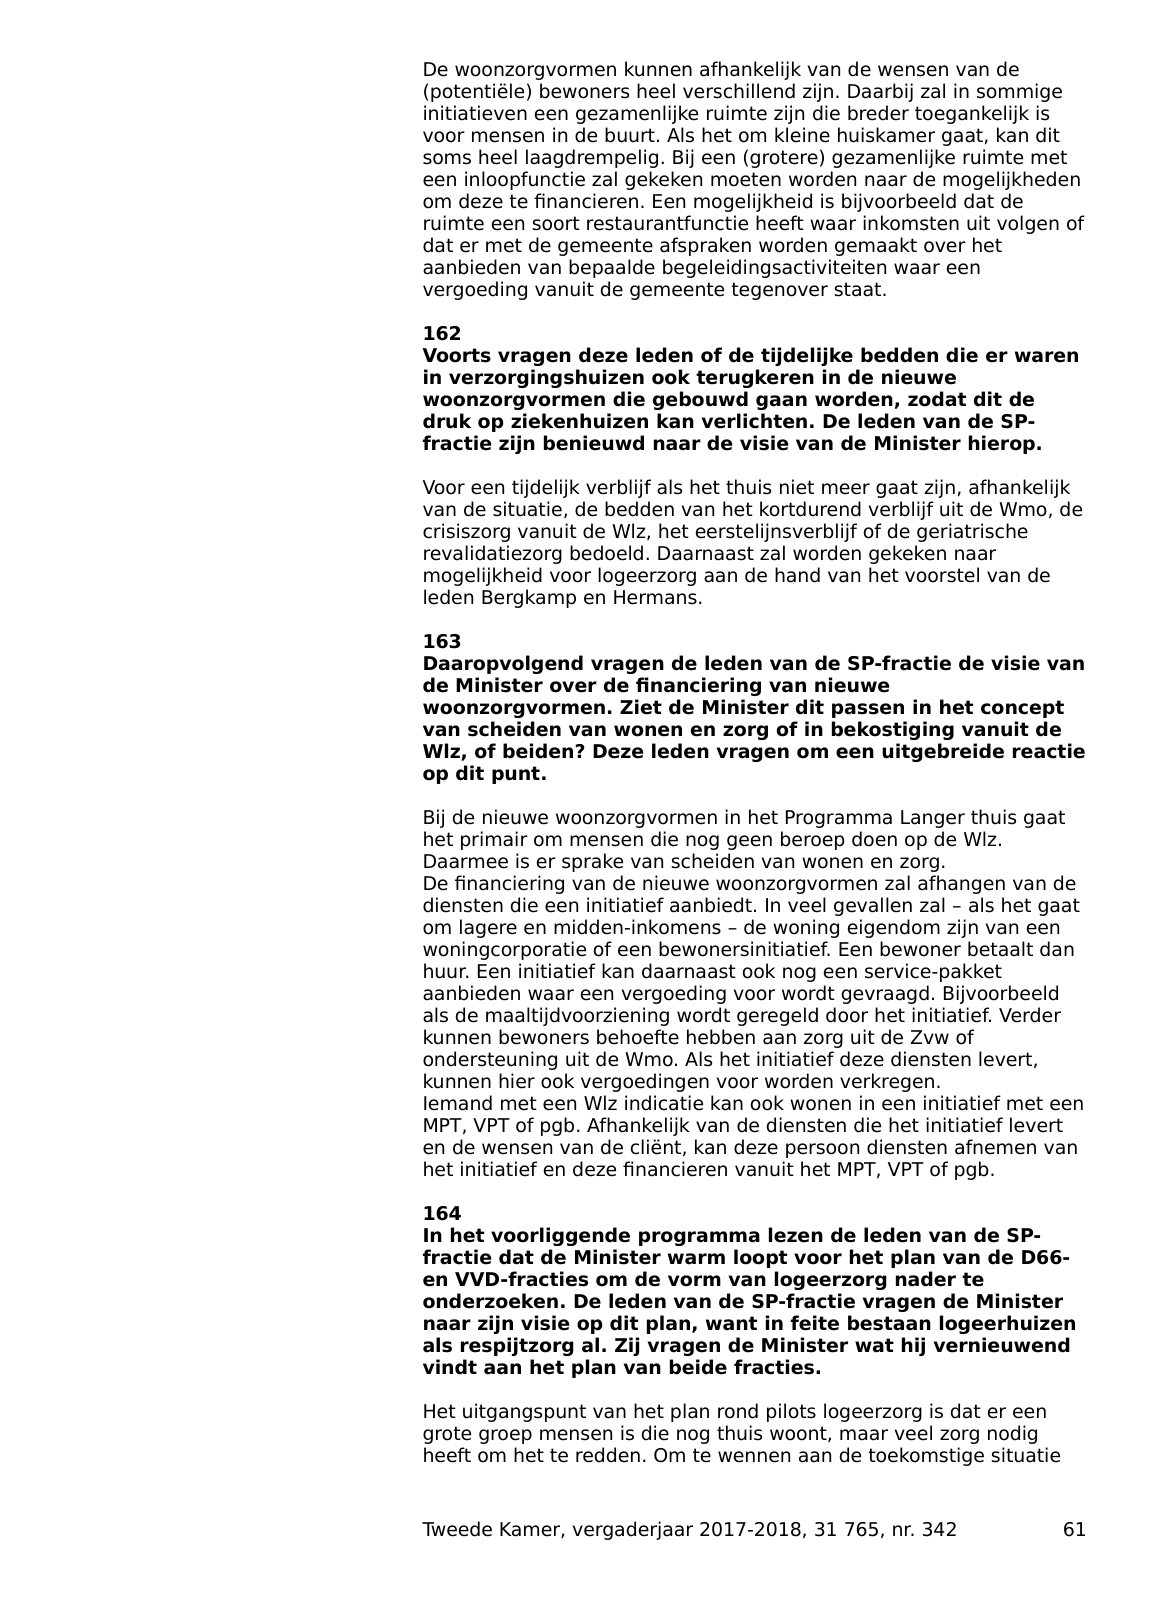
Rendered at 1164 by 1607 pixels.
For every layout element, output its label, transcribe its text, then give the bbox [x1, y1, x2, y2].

text Iemand met een Wlz indicatie kan ook wonen in een initiatief met een MPT, VPT of pgb. Afhankelijk van de diensten die het initiatief levert en de wensen van de cliënt, kan deze persoon diensten afnemen van het initiatief en deze financieren vanuit het MPT, VPT of pgb. [422, 1093, 1087, 1181]
text Voorts vragen deze leden of de tijdelijke bedden die er waren in verzorgingshuizen ook terugkeren in de nieuwe woonzorgvormen die gebouwd gaan worden, zodat dit de druk op ziekenhuizen kan verlichten. De leden van de SP-fractie zijn benieuwd naar de visie van de Minister hierop. [422, 345, 1087, 455]
text In het voorliggende programma lezen de leden van de SP-fractie dat de Minister warm loopt voor het plan van de D66- en VVD-fracties om de vorm van logeerzorg nader te onderzoeken. De leden van de SP-fractie vragen de Minister naar zijn visie op dit plan, want in feite bestaan logeerhuizen als respijtzorg al. Zij vragen de Minister wat hij vernieuwend vindt aan het plan van beide fracties. [422, 1225, 1087, 1379]
text Bij de nieuwe woonzorgvormen in het Programma Langer thuis gaat het primair om mensen die nog geen beroep doen op de Wlz. Daarmee is er sprake van scheiden van wonen en zorg. [422, 807, 1087, 873]
text Daaropvolgend vragen de leden van de SP-fractie de visie van de Minister over de financiering van nieuwe woonzorgvormen. Ziet de Minister dit passen in het concept van scheiden van wonen en zorg of in bekostiging vanuit de Wlz, of beiden? Deze leden vragen om een uitgebreide reactie op dit punt. [422, 653, 1087, 785]
text De woonzorgvormen kunnen afhankelijk van de wensen van de (potentiële) bewoners heel verschillend zijn. Daarbij zal in sommige initiatieven een gezamenlijke ruimte zijn die breder toegankelijk is voor mensen in de buurt. Als het om kleine huiskamer gaat, kan dit soms heel laagdrempelig. Bij een (grotere) gezamenlijke ruimte met een inloopfunctie zal gekeken moeten worden naar de mogelijkheden om deze te financieren. Een mogelijkheid is bijvoorbeeld dat de ruimte een soort restaurantfunctie heeft waar inkomsten uit volgen of dat er met de gemeente afspraken worden gemaakt over het aanbieden van bepaalde begeleidingsactiviteiten waar een vergoeding vanuit de gemeente tegenover staat. [422, 59, 1087, 301]
text 164 [422, 1203, 1087, 1225]
text De financiering van de nieuwe woonzorgvormen zal afhangen van de diensten die een initiatief aanbiedt. In veel gevallen zal – als het gaat om lagere en midden-inkomens – de woning eigendom zijn van een woningcorporatie of een bewonersinitiatief. Een bewoner betaalt dan huur. Een initiatief kan daarnaast ook nog een service-pakket aanbieden waar een vergoeding voor wordt gevraagd. Bijvoorbeeld als de maaltijdvoorziening wordt geregeld door het initiatief. Verder kunnen bewoners behoefte hebben aan zorg uit de Zvw of ondersteuning uit de Wmo. Als het initiatief deze diensten levert, kunnen hier ook vergoedingen voor worden verkregen. [422, 873, 1087, 1093]
text Het uitgangspunt van het plan rond pilots logeerzorg is dat er een grote groep mensen is die nog thuis woont, maar veel zorg nodig heeft om het te redden. Om te wennen aan de toekomstige situatie [422, 1401, 1087, 1467]
text Voor een tijdelijk verblijf als het thuis niet meer gaat zijn, afhankelijk van de situatie, de bedden van het kortdurend verblijf uit de Wmo, de crisiszorg vanuit de Wlz, het eerstelijnsverblijf of de geriatrische revalidatiezorg bedoeld. Daarnaast zal worden gekeken naar mogelijkheid voor logeerzorg aan de hand van het voorstel van de leden Bergkamp en Hermans. [422, 477, 1087, 609]
text 162 [422, 323, 1087, 345]
text 163 [422, 631, 1087, 653]
